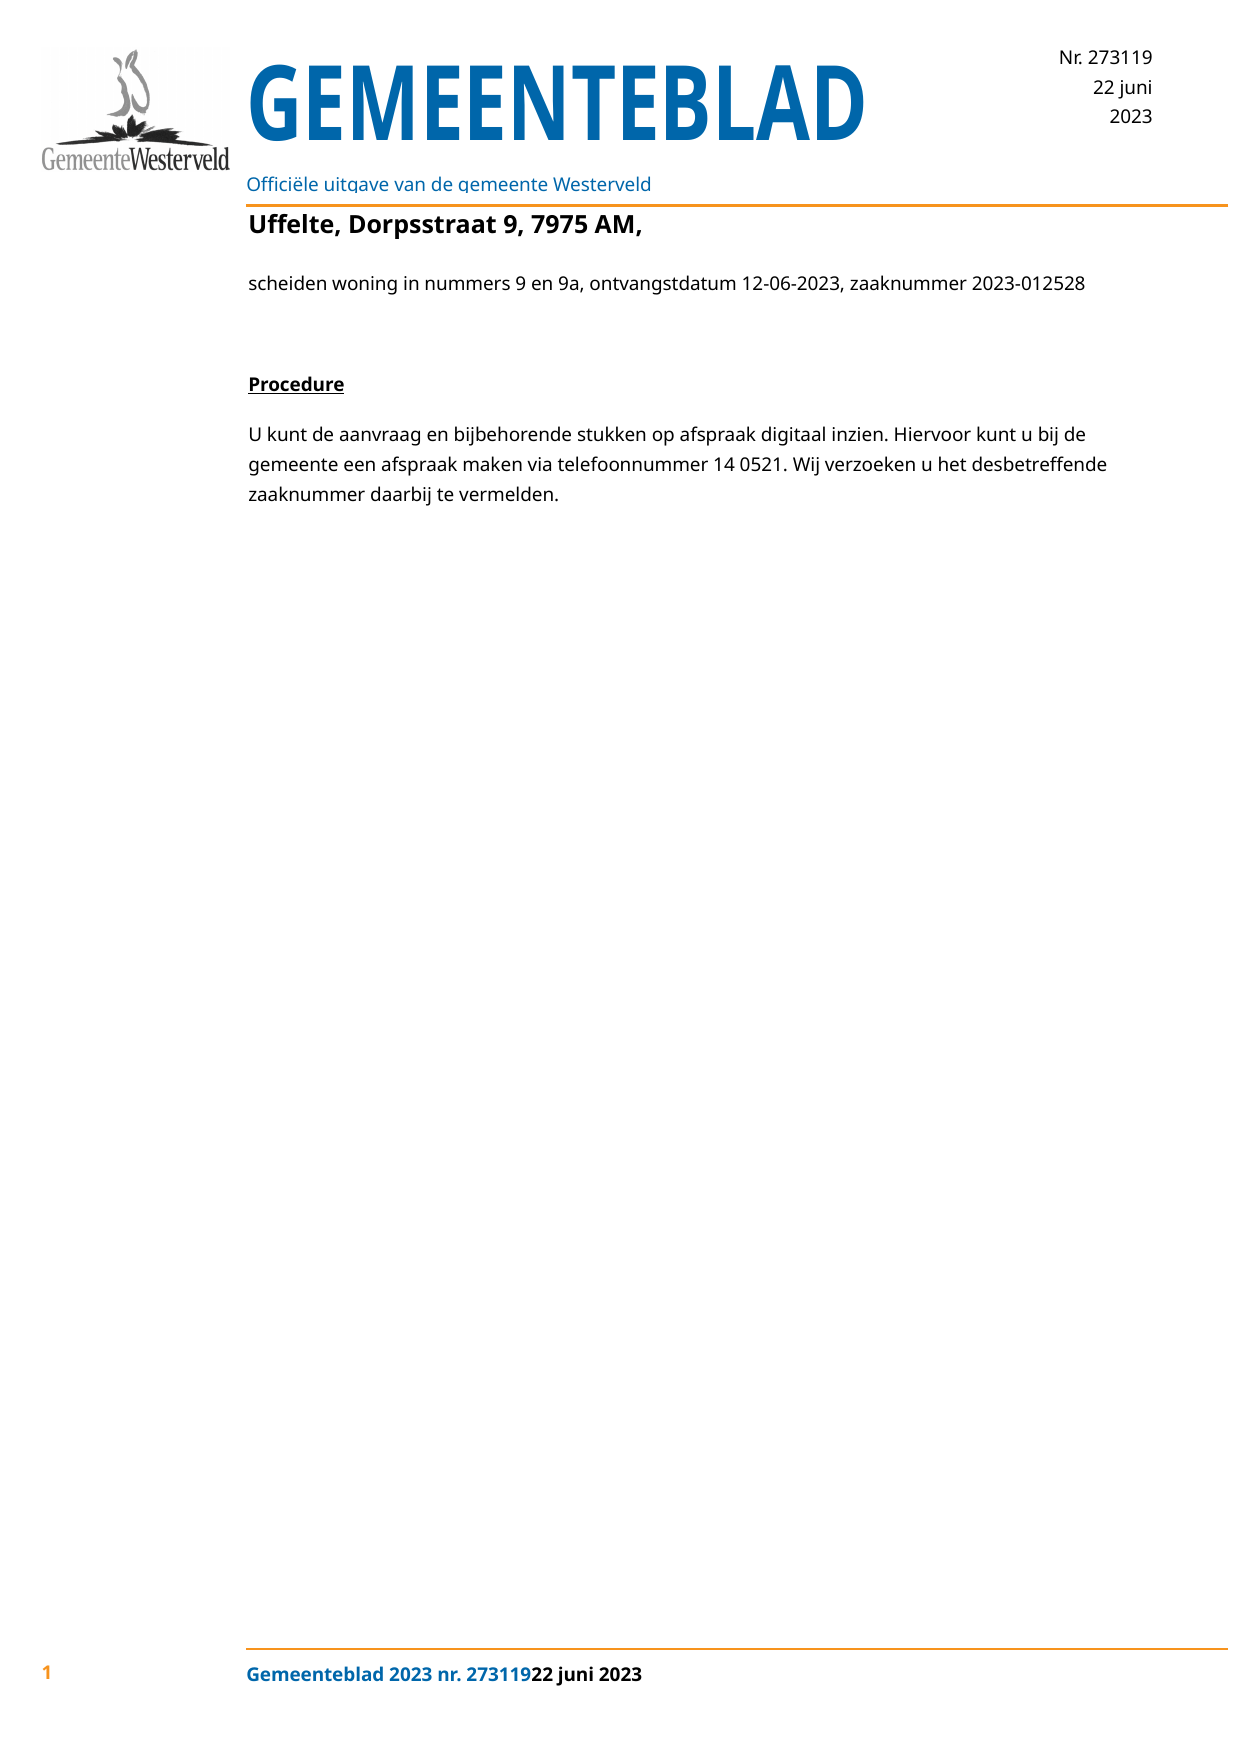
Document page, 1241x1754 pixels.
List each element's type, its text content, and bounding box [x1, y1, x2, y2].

picture [41, 47, 231, 172]
text scheiden woning in nummers 9 en 9a, ontvangstdatum 12-06-2023, zaaknummer 2023-012528 [248, 270, 1152, 296]
text Procedure [248, 371, 1152, 397]
text Uffelte, Dorpsstraat 9, 7975 AM, [248, 207, 1152, 241]
text U kunt de aanvraag en bijbehorende stukken op afspraak digitaal inzien. Hiervoor kunt u bij de gemeente een afspraak maken via telefoonnummer 14 0521. Wij verzoeken u het desbetreffende zaaknummer daarbij te vermelden. [248, 422, 1152, 506]
